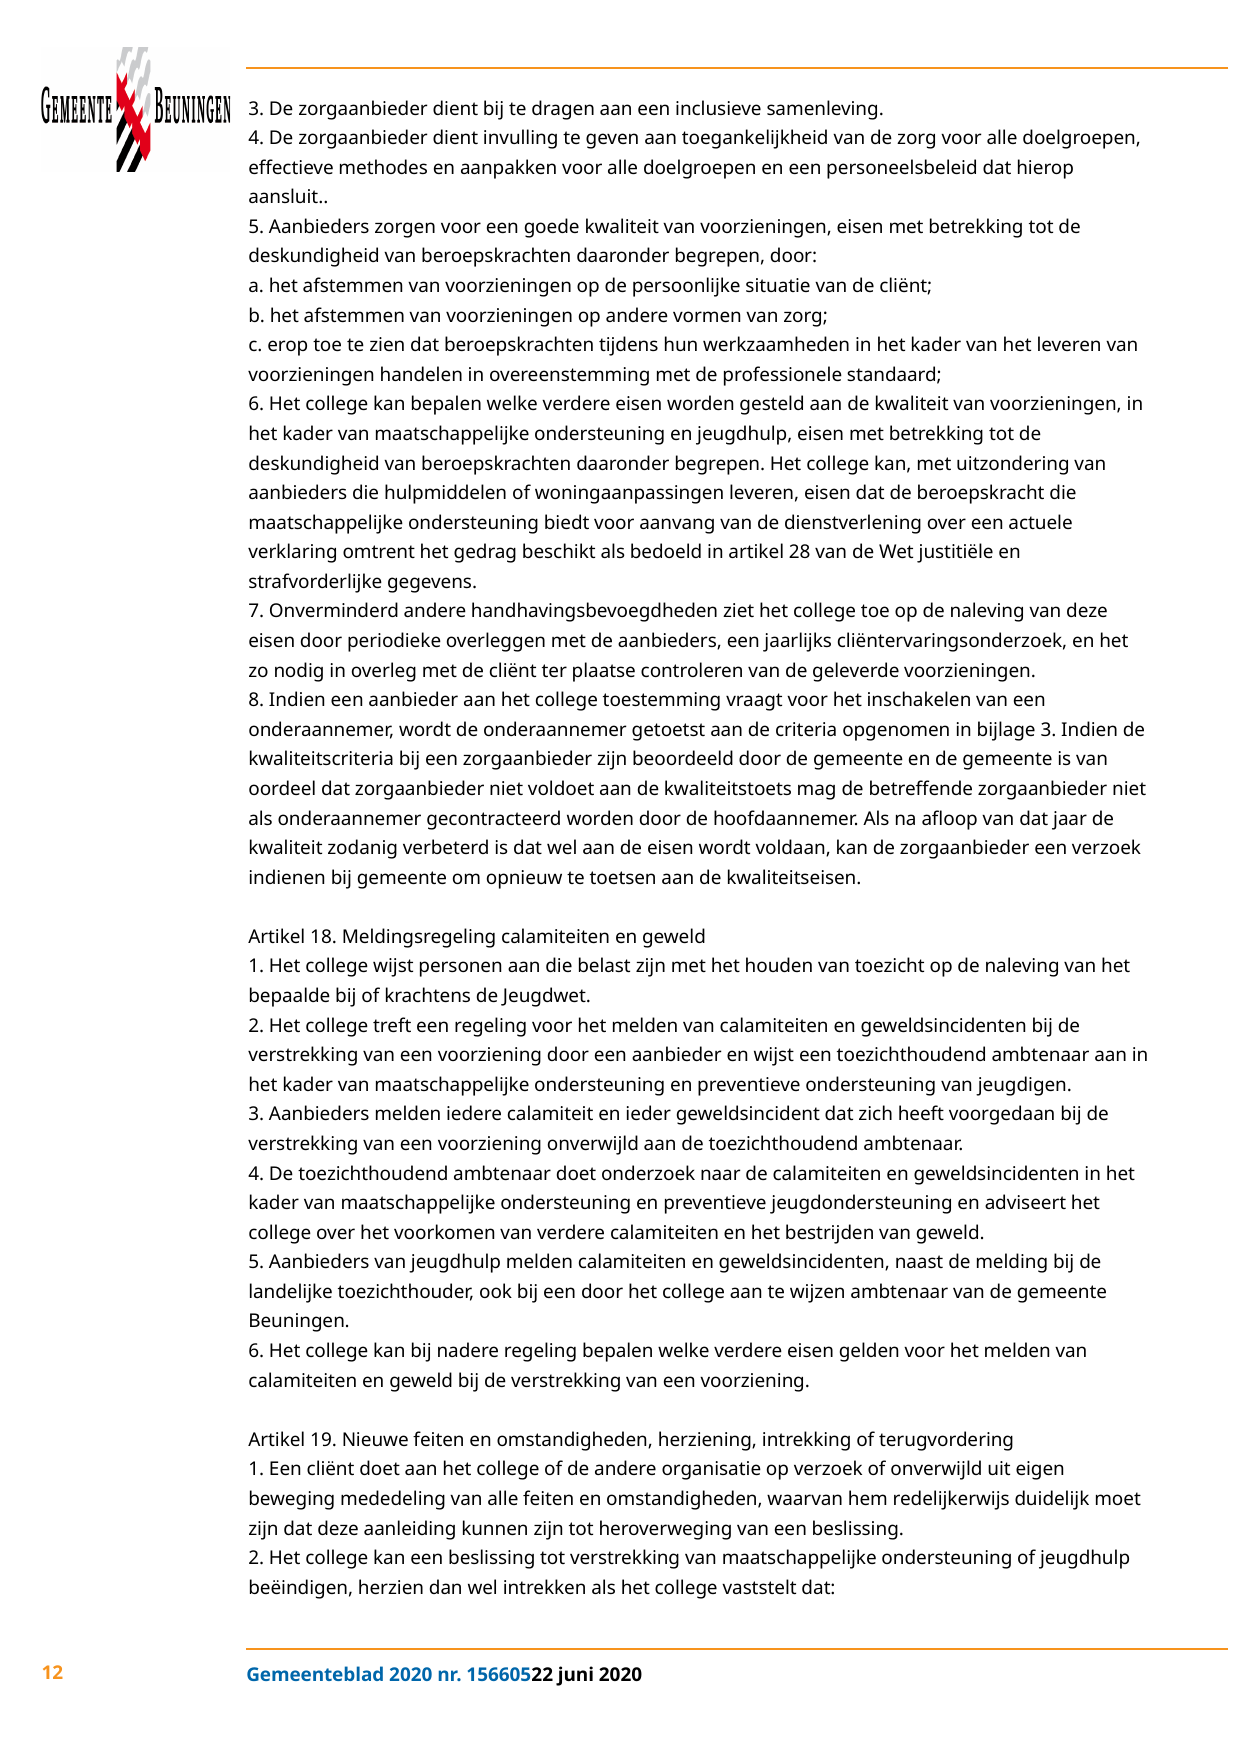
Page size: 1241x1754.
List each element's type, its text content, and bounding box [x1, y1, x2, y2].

text Artikel 19. Nieuwe feiten en omstandigheden, herziening, intrekking of terugvordering [248, 1426, 1152, 1452]
text 8. Indien een aanbieder aan het college toestemming vraagt voor het inschakelen van een onderaannemer, wordt de onderaannemer getoetst aan de criteria opgenomen in bijlage 3. Indien de kwaliteitscriteria bij een zorgaanbieder zijn beoordeeld door de gemeente en de gemeente is van oordeel dat zorgaanbieder niet voldoet aan de kwaliteitstoets mag de betreffende zorgaanbieder niet als onderaannemer gecontracteerd worden door de hoofdaannemer. Als na afloop van dat jaar de kwaliteit zodanig verbeterd is dat wel aan de eisen wordt voldaan, kan de zorgaanbieder een verzoek indienen bij gemeente om opnieuw te toetsen aan de kwaliteitseisen. [248, 686, 1152, 890]
text 7. Onverminderd andere handhavingsbevoegdheden ziet het college toe op de naleving van deze eisen door periodieke overleggen met de aanbieders, een jaarlijks cliëntervaringsonderzoek, en het zo nodig in overleg met de cliënt ter plaatse controleren van de geleverde voorzieningen. [248, 598, 1152, 683]
text 2. Het college kan een beslissing tot verstrekking van maatschappelijke ondersteuning of jeugdhulp beëindigen, herzien dan wel intrekken als het college vaststelt dat: [248, 1544, 1152, 1600]
text Artikel 18. Meldingsregeling calamiteiten en geweld [248, 923, 1152, 949]
text 4. De toezichthoudend ambtenaar doet onderzoek naar de calamiteiten en geweldsincidenten in het kader van maatschappelijke ondersteuning en preventieve jeugdondersteuning en adviseert het college over het voorkomen van verdere calamiteiten en het bestrijden van geweld. [248, 1160, 1152, 1245]
text a. het afstemmen van voorzieningen op de persoonlijke situatie van de cliënt; [248, 272, 1152, 298]
text 5. Aanbieders zorgen voor een goede kwaliteit van voorzieningen, eisen met betrekking tot de deskundigheid van beroepskrachten daaronder begrepen, door: [248, 213, 1152, 268]
text 3. De zorgaanbieder dient bij te dragen aan een inclusieve samenleving. [248, 95, 1152, 121]
text b. het afstemmen van voorzieningen op andere vormen van zorg; [248, 302, 1152, 328]
text c. erop toe te zien dat beroepskrachten tijdens hun werkzaamheden in het kader van het leveren van voorzieningen handelen in overeenstemming met de professionele standaard; [248, 331, 1152, 387]
text 2. Het college treft een regeling voor het melden van calamiteiten en geweldsincidenten bij de verstrekking van een voorziening door een aanbieder en wijst een toezichthoudend ambtenaar aan in het kader van maatschappelijke ondersteuning en preventieve ondersteuning van jeugdigen. [248, 1012, 1152, 1097]
text 1. Een cliënt doet aan het college of de andere organisatie op verzoek of onverwijld uit eigen beweging mededeling van alle feiten en omstandigheden, waarvan hem redelijkerwijs duidelijk moet zijn dat deze aanleiding kunnen zijn tot heroverweging van een beslissing. [248, 1456, 1152, 1541]
text 3. Aanbieders melden iedere calamiteit en ieder geweldsincident dat zich heeft voorgedaan bij de verstrekking van een voorziening onverwijld aan de toezichthoudend ambtenaar. [248, 1101, 1152, 1156]
text 1. Het college wijst personen aan die belast zijn met het houden van toezicht op de naleving van het bepaalde bij of krachtens de Jeugdwet. [248, 953, 1152, 1008]
text 5. Aanbieders van jeugdhulp melden calamiteiten en geweldsincidenten, naast de melding bij de landelijke toezichthouder, ook bij een door het college aan te wijzen ambtenaar van de gemeente Beuningen. [248, 1248, 1152, 1333]
text 6. Het college kan bepalen welke verdere eisen worden gesteld aan de kwaliteit van voorzieningen, in het kader van maatschappelijke ondersteuning en jeugdhulp, eisen met betrekking tot de deskundigheid van beroepskrachten daaronder begrepen. Het college kan, met uitzondering van aanbieders die hulpmiddelen of woningaanpassingen leveren, eisen dat de beroepskracht die maatschappelijke ondersteuning biedt voor aanvang van de dienstverlening over een actuele verklaring omtrent het gedrag beschikt als bedoeld in artikel 28 van de Wet justitiële en strafvorderlijke gegevens. [248, 391, 1152, 594]
text 4. De zorgaanbieder dient invulling te geven aan toegankelijkheid van de zorg voor alle doelgroepen, effectieve methodes en aanpakken voor alle doelgroepen en een personeelsbeleid dat hierop aansluit.. [248, 124, 1152, 209]
text 6. Het college kan bij nadere regeling bepalen welke verdere eisen gelden voor het melden van calamiteiten en geweld bij de verstrekking van een voorziening. [248, 1337, 1152, 1393]
picture [41, 47, 231, 172]
